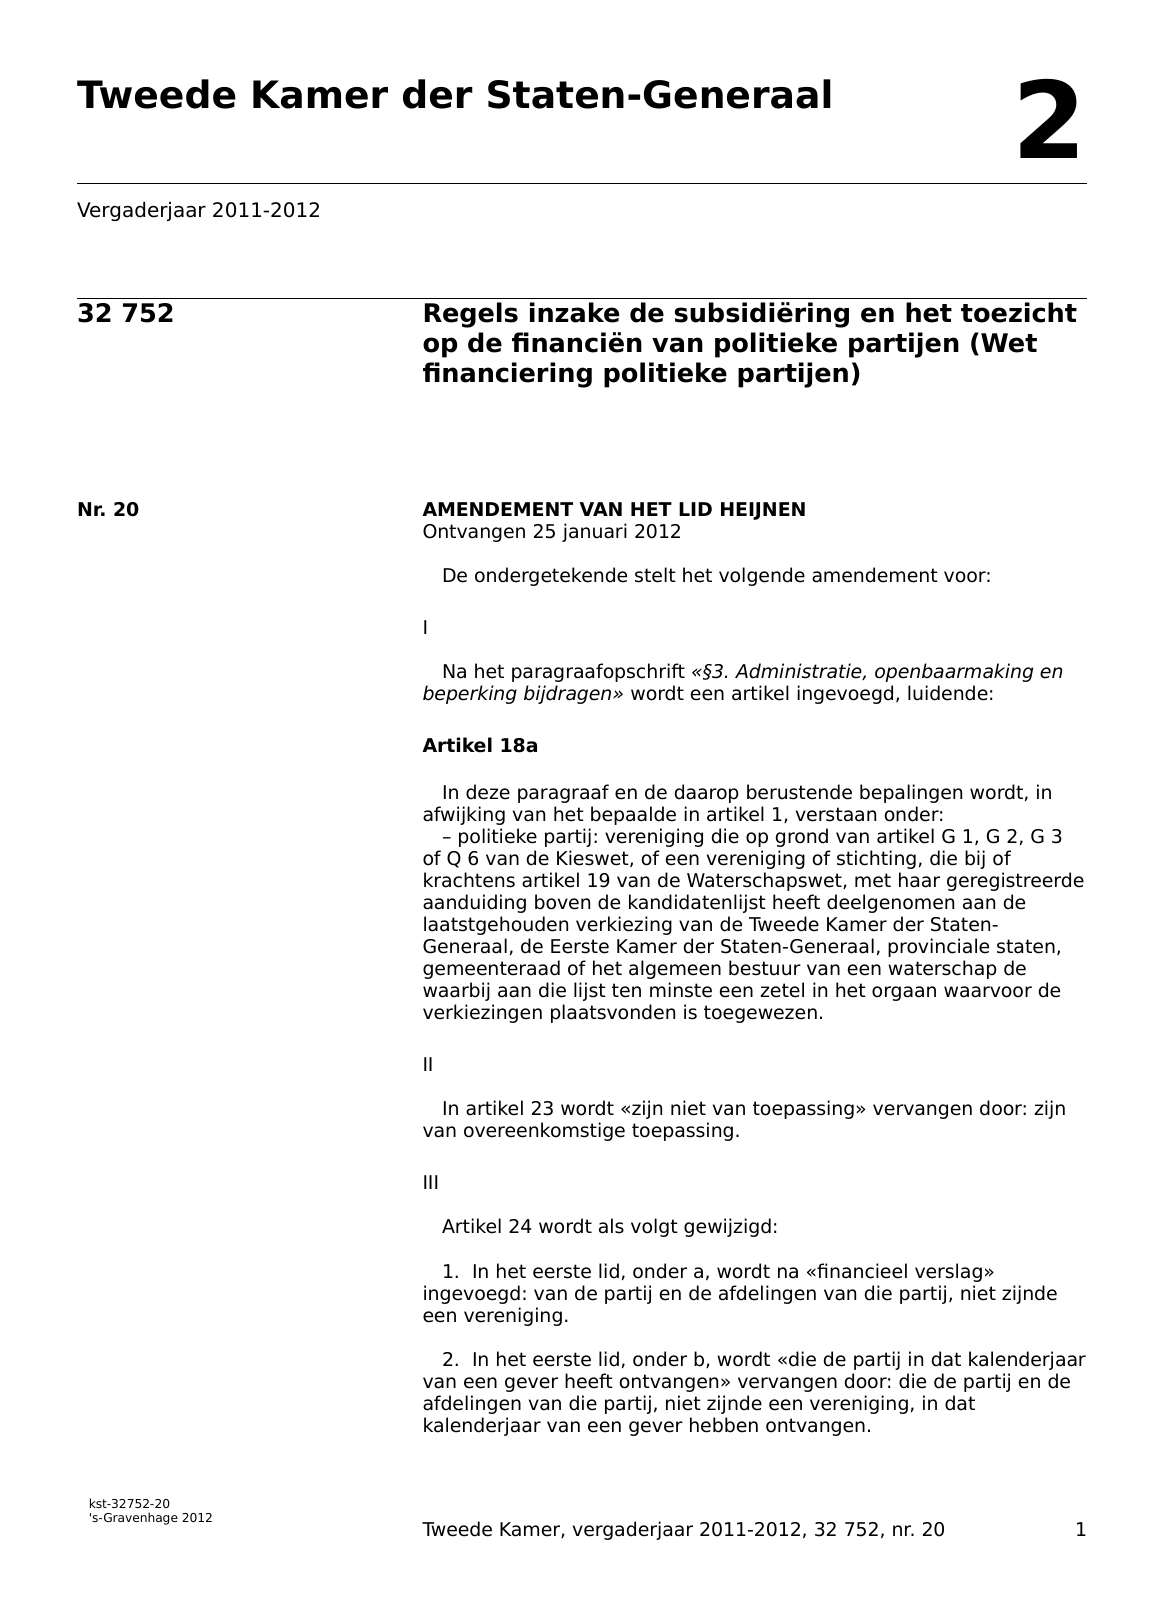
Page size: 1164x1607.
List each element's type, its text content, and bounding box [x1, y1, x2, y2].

subtitle III [422, 1172, 1087, 1194]
text 2. In het eerste lid, onder b, wordt «die de partij in dat kalenderjaar van een gever heeft ontvangen» vervangen door: die de partij en de afdelingen van die partij, niet zijnde een vereniging, in dat kalenderjaar van een gever hebben ontvangen. [422, 1349, 1087, 1437]
table_header Tweede Kamer der Staten-Generaal [77, 59, 886, 183]
text 1. In het eerste lid, onder a, wordt na «financieel verslag» ingevoegd: van de partij en de afdelingen van die partij, niet zijnde een vereniging. [422, 1261, 1087, 1326]
subtitle 32 752 Regels inzake de subsidiëring en het toezicht op de financiën van politieke partijen (Wet financiering politieke partijen) [77, 299, 1087, 388]
table_header 2 [886, 59, 1087, 183]
text – politieke partij: vereniging die op grond van artikel G 1, G 2, G 3 of Q 6 van de Kieswet, of een vereniging of stichting, die bij of krachtens artikel 19 van de Waterschapswet, met haar geregistreerde aanduiding boven de kandidatenlijst heeft deelgenomen aan de laatstgehouden verkiezing van de Tweede Kamer der Staten-Generaal, de Eerste Kamer der Staten-Generaal, provinciale staten, gemeenteraad of het algemeen bestuur van een waterschap de waarbij aan die lijst ten minste een zetel in het orgaan waarvoor de verkiezingen plaatsvonden is toegewezen. [422, 826, 1087, 1024]
subtitle Nr. 20 AMENDEMENT VAN HET LID HEIJNEN [77, 499, 1087, 521]
text Na het paragraafopschrift «§3. Administratie, openbaarmaking en beperking bijdragen» wordt een artikel ingevoegd, luidende: [422, 661, 1087, 705]
subtitle I [422, 617, 1087, 639]
text In deze paragraaf en de daarop berustende bepalingen wordt, in afwijking van het bepaalde in artikel 1, verstaan onder: [422, 782, 1087, 826]
subtitle Artikel 18a [422, 735, 1087, 757]
text Ontvangen 25 januari 2012 [422, 521, 1087, 543]
text De ondergetekende stelt het volgende amendement voor: [422, 565, 1087, 587]
text Artikel 24 wordt als volgt gewijzigd: [422, 1216, 1087, 1238]
text 's-Gravenhage 2012 [88, 1511, 323, 1525]
table_cell Vergaderjaar 2011-2012 [77, 184, 1087, 298]
subtitle II [422, 1054, 1087, 1076]
text In artikel 23 wordt «zijn niet van toepassing» vervangen door: zijn van overeenkomstige toepassing. [422, 1098, 1087, 1142]
text kst-32752-20 [88, 1497, 323, 1511]
